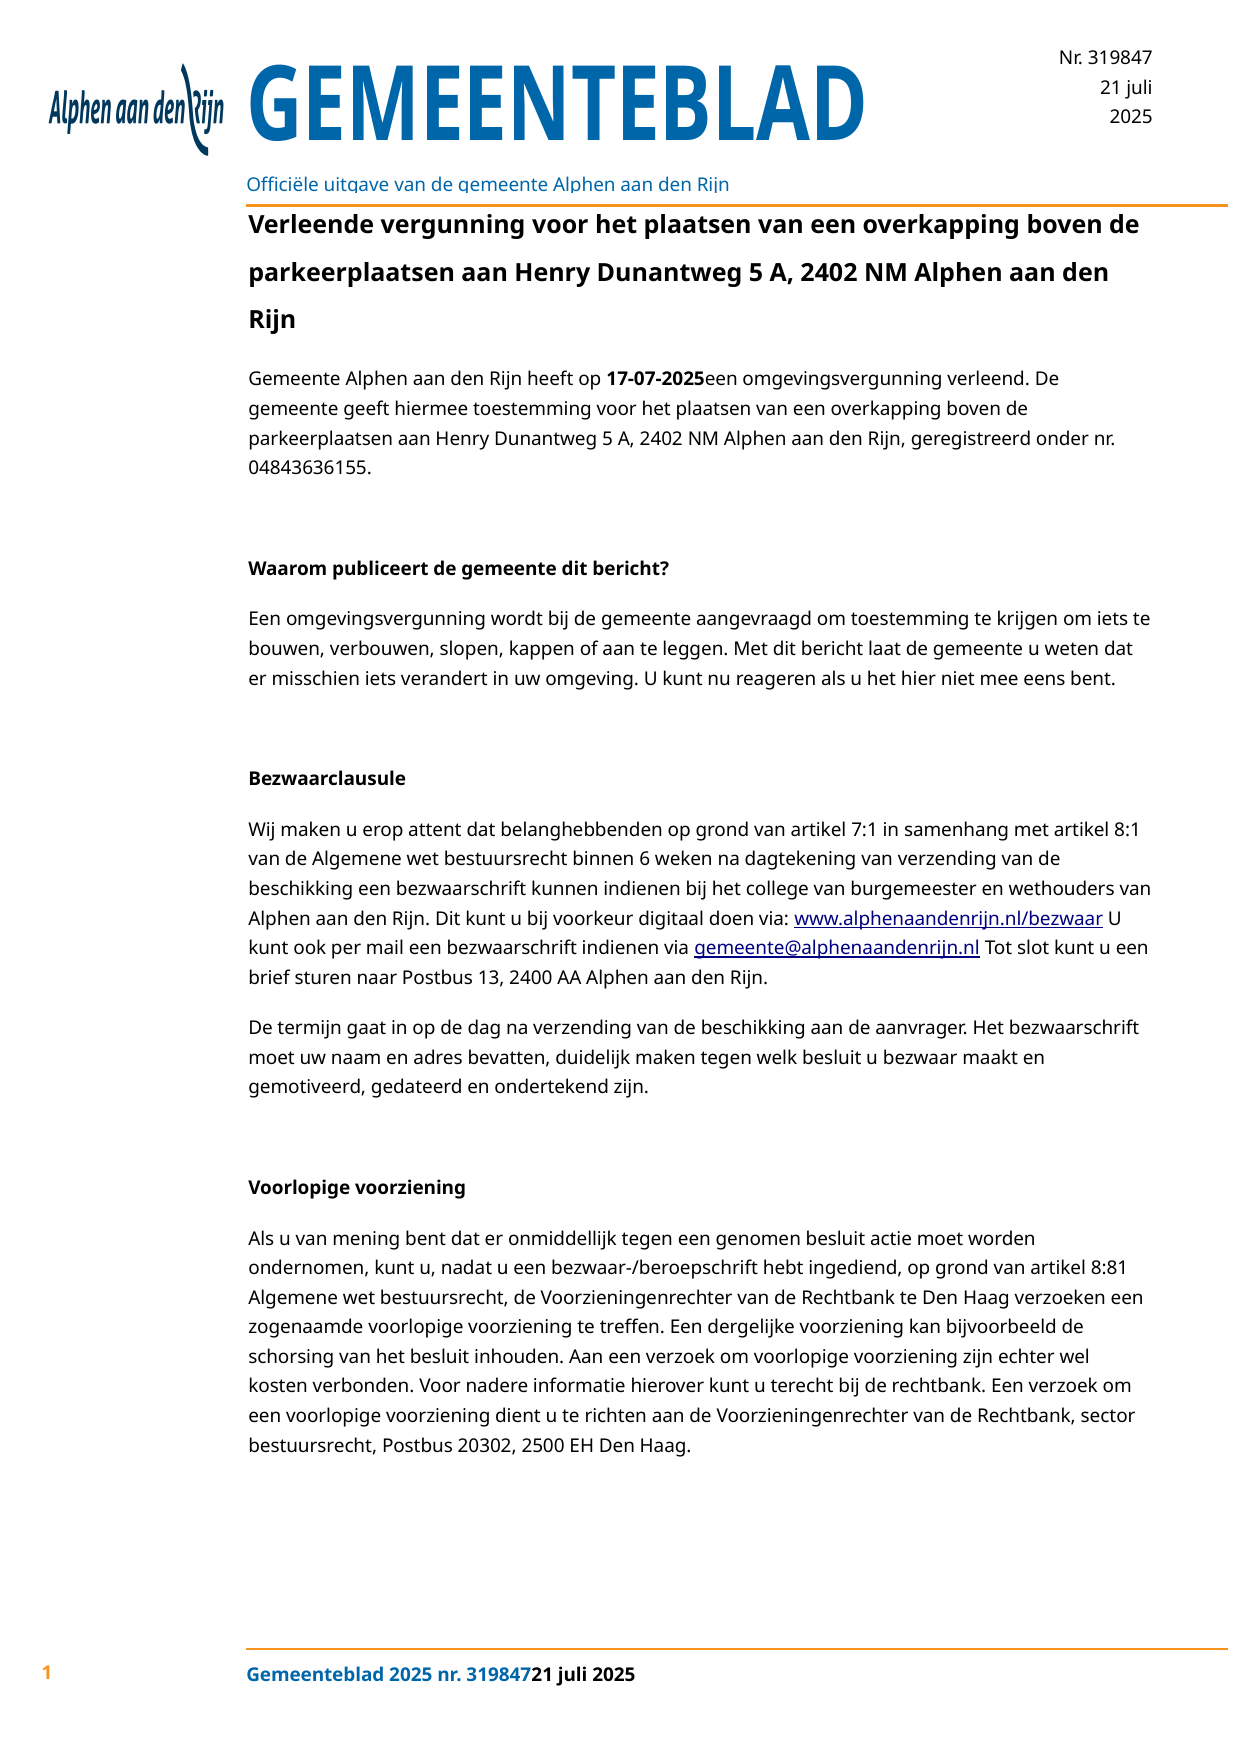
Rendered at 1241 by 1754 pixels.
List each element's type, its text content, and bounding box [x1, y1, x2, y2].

text Voorlopige voorziening [248, 1174, 1152, 1200]
text De termijn gaat in op de dag na verzending van de beschikking aan de aanvrager. Het bezwaarschrift moet uw naam en adres bevatten, duidelijk maken tegen welk besluit u bezwaar maakt en gemotiveerd, gedateerd en ondertekend zijn. [248, 1014, 1152, 1099]
text Bezwaarclausule [248, 766, 1152, 791]
text Wij maken u erop attent dat belanghebbenden op grond van artikel 7:1 in samenhang met artikel 8:1 van de Algemene wet bestuursrecht binnen 6 weken na dagtekening van verzending van de beschikking een bezwaarschrift kunnen indienen bij het college van burgemeester en wethouders van Alphen aan den Rijn. Dit kunt u bij voorkeur digitaal doen via: www.alphenaandenrijn.nl/bezwaar U kunt ook per mail een bezwaarschrift indienen via gemeente@alphenaandenrijn.nl Tot slot kunt u een brief sturen naar Postbus 13, 2400 AA Alphen aan den Rijn. [248, 816, 1152, 989]
text Waarom publiceert de gemeente dit bericht? [248, 555, 1152, 581]
text Een omgevingsvergunning wordt bij de gemeente aangevraagd om toestemming te krijgen om iets te bouwen, verbouwen, slopen, kappen of aan te leggen. Met dit bericht laat de gemeente u weten dat er misschien iets verandert in uw omgeving. U kunt nu reageren als u het hier niet mee eens bent. [248, 606, 1152, 690]
picture [41, 47, 231, 172]
text Verleende vergunning voor het plaatsen van een overkapping boven de parkeerplaatsen aan Henry Dunantweg 5 A, 2402 NM Alphen aan den Rijn [248, 207, 1152, 336]
text Als u van mening bent dat er onmiddellijk tegen een genomen besluit actie moet worden ondernomen, kunt u, nadat u een bezwaar-/beroepschrift hebt ingediend, op grond van artikel 8:81 Algemene wet bestuursrecht, de Voorzieningenrechter van de Rechtbank te Den Haag verzoeken een zogenaamde voorlopige voorziening te treffen. Een dergelijke voorziening kan bijvoorbeeld de schorsing van het besluit inhouden. Aan een verzoek om voorlopige voorziening zijn echter wel kosten verbonden. Voor nadere informatie hierover kunt u terecht bij de rechtbank. Een verzoek om een voorlopige voorziening dient u te richten aan de Voorzieningenrechter van de Rechtbank, sector bestuursrecht, Postbus 20302, 2500 EH Den Haag. [248, 1225, 1152, 1457]
text Gemeente Alphen aan den Rijn heeft op 17-07-2025een omgevingsvergunning verleend. De gemeente geeft hiermee toestemming voor het plaatsen van een overkapping boven de parkeerplaatsen aan Henry Dunantweg 5 A, 2402 NM Alphen aan den Rijn, geregistreerd onder nr. 04843636155. [248, 366, 1152, 480]
